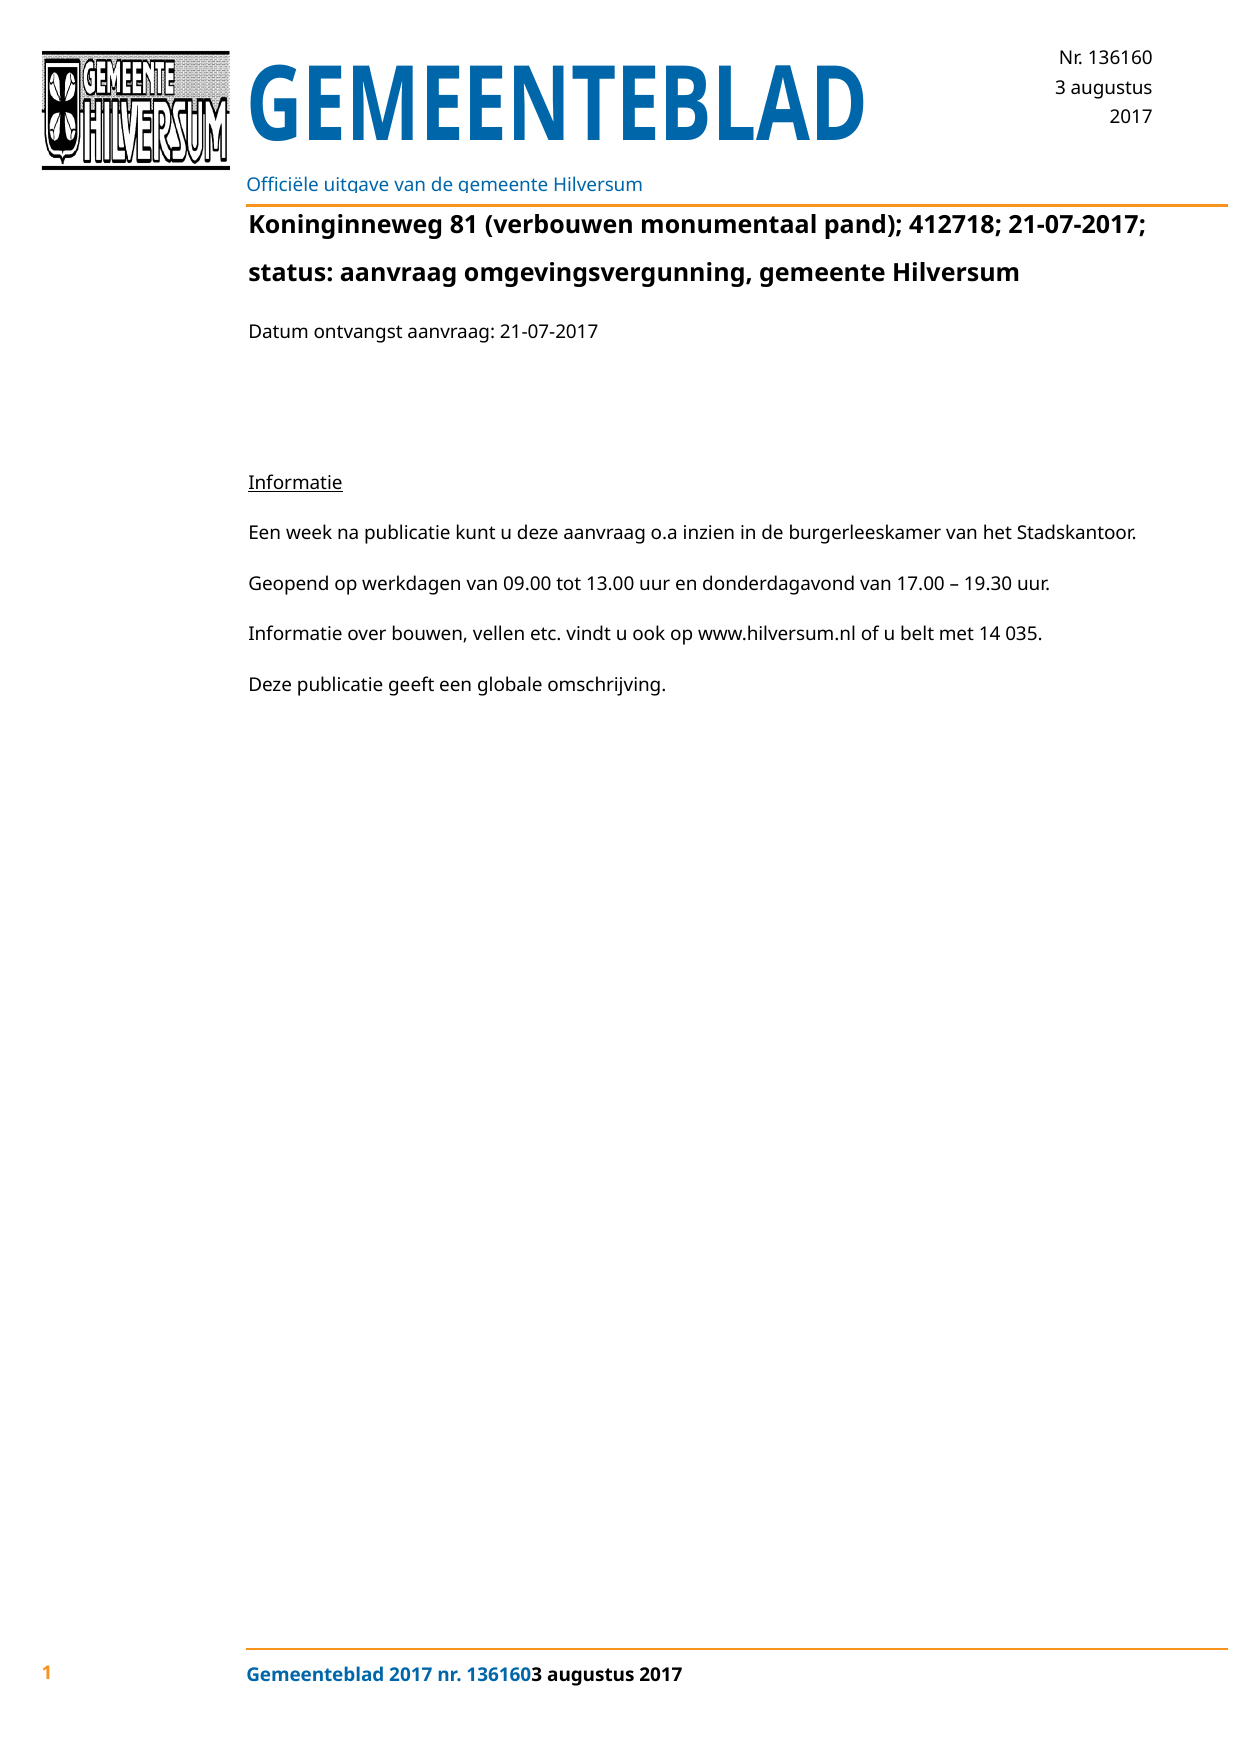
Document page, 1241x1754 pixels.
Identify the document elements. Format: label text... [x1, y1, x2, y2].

text Geopend op werkdagen van 09.00 tot 13.00 uur en donderdagavond van 17.00 – 19.30 uur. [248, 570, 1152, 596]
text Datum ontvangst aanvraag: 21-07-2017 [248, 318, 1152, 344]
text Informatie [248, 469, 1152, 495]
text Een week na publicatie kunt u deze aanvraag o.a inzien in de burgerleeskamer van het Stadskantoor. [248, 519, 1152, 545]
text Koninginneweg 81 (verbouwen monumentaal pand); 412718; 21-07-2017; status: aanvraag omgevingsvergunning, gemeente Hilversum [248, 207, 1152, 288]
picture [41, 47, 231, 172]
text Deze publicatie geeft een globale omschrijving. [248, 671, 1152, 697]
text Informatie over bouwen, vellen etc. vindt u ook op www.hilversum.nl of u belt met 14 035. [248, 620, 1152, 646]
